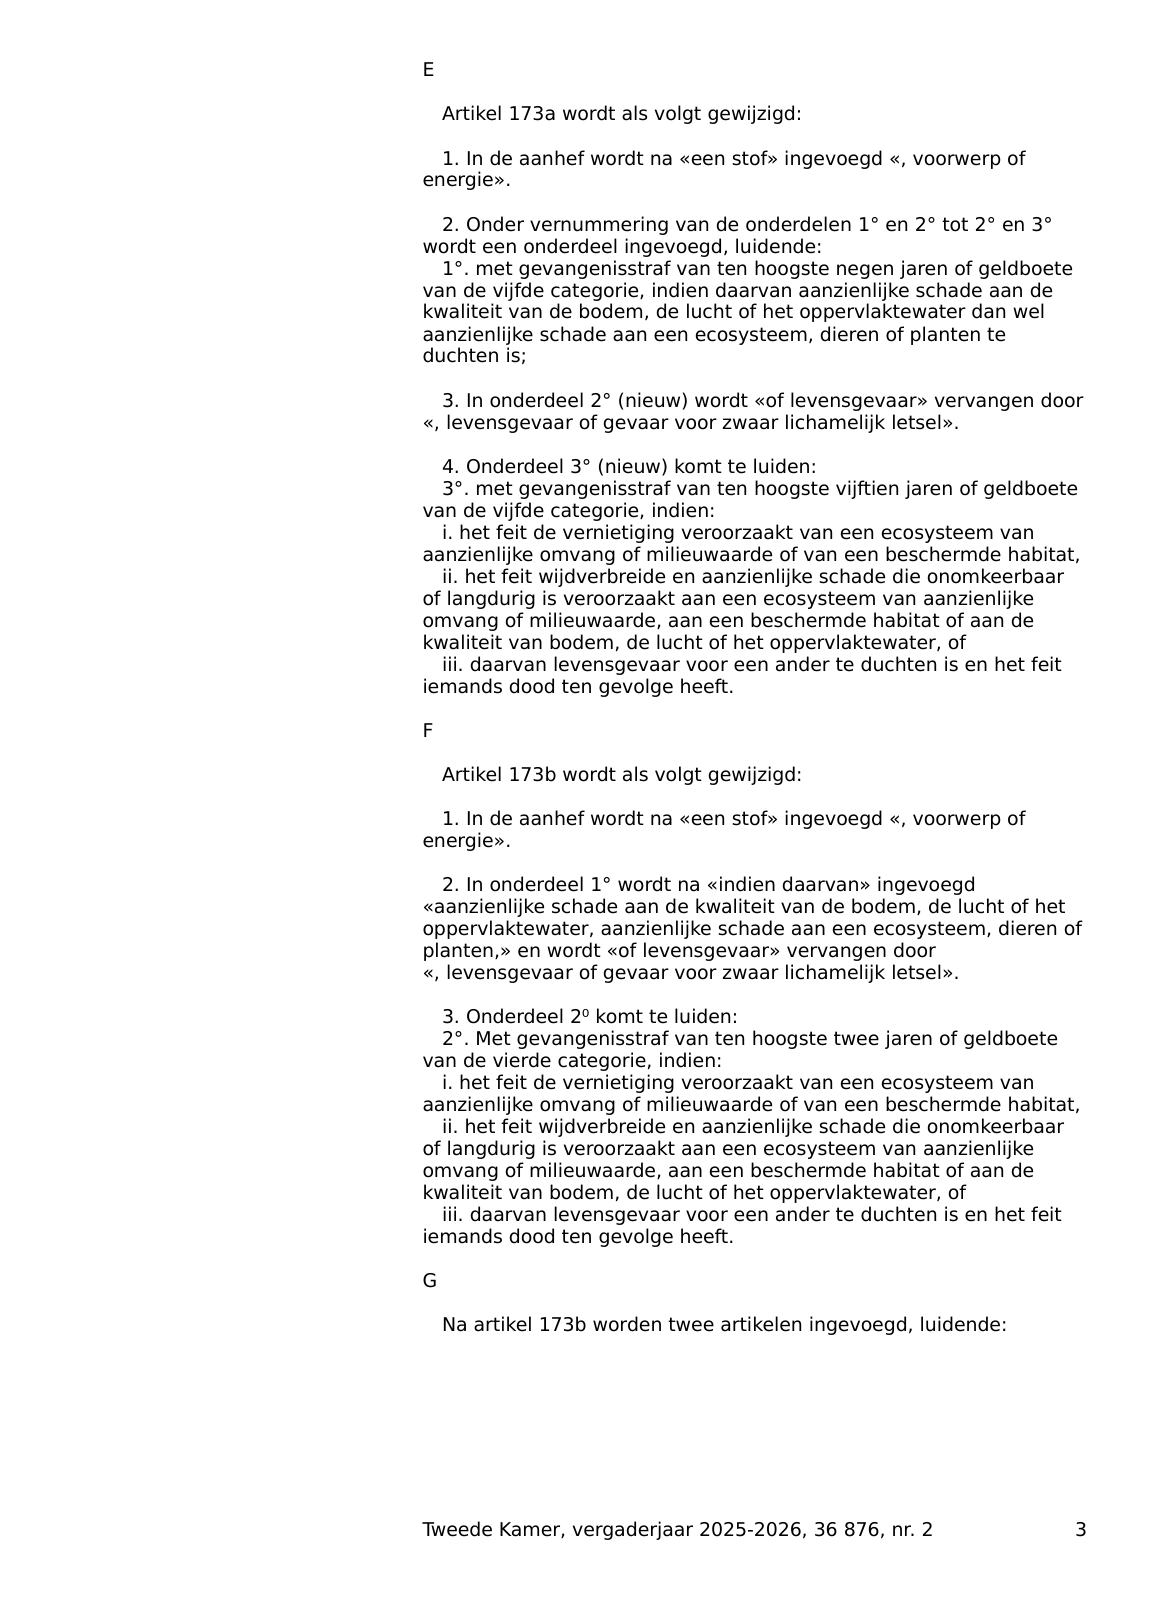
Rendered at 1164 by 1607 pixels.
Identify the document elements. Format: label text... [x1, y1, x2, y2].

text 3. Onderdeel 2⁰ komt te luiden: [422, 1006, 1087, 1028]
text 2. Onder vernummering van de onderdelen 1° en 2° tot 2° en 3° wordt een onderdeel ingevoegd, luidende: [422, 213, 1087, 257]
text F [422, 720, 1087, 742]
text Artikel 173a wordt als volgt gewijzigd: [422, 103, 1087, 125]
text iii. daarvan levensgevaar voor een ander te duchten is en het feit iemands dood ten gevolge heeft. [422, 1204, 1087, 1248]
text ii. het feit wijdverbreide en aanzienlijke schade die onomkeerbaar of langdurig is veroorzaakt aan een ecosysteem van aanzienlijke omvang of milieuwaarde, aan een beschermde habitat of aan de kwaliteit van bodem, de lucht of het oppervlaktewater, of [422, 1116, 1087, 1204]
text Na artikel 173b worden twee artikelen ingevoegd, luidende: [422, 1314, 1087, 1336]
text 3°. met gevangenisstraf van ten hoogste vijftien jaren of geldboete van de vijfde categorie, indien: [422, 478, 1087, 522]
text 1°. met gevangenisstraf van ten hoogste negen jaren of geldboete van de vijfde categorie, indien daarvan aanzienlijke schade aan de kwaliteit van de bodem, de lucht of het oppervlaktewater dan wel aanzienlijke schade aan een ecosysteem, dieren of planten te duchten is; [422, 257, 1087, 367]
text i. het feit de vernietiging veroorzaakt van een ecosysteem van aanzienlijke omvang of milieuwaarde of van een beschermde habitat, [422, 1072, 1087, 1116]
text G [422, 1270, 1087, 1292]
text Artikel 173b wordt als volgt gewijzigd: [422, 764, 1087, 786]
text iii. daarvan levensgevaar voor een ander te duchten is en het feit iemands dood ten gevolge heeft. [422, 653, 1087, 697]
text 1. In de aanhef wordt na «een stof» ingevoegd «, voorwerp of energie». [422, 808, 1087, 852]
text ii. het feit wijdverbreide en aanzienlijke schade die onomkeerbaar of langdurig is veroorzaakt aan een ecosysteem van aanzienlijke omvang of milieuwaarde, aan een beschermde habitat of aan de kwaliteit van bodem, de lucht of het oppervlaktewater, of [422, 566, 1087, 653]
text E [422, 59, 1087, 81]
text 3. In onderdeel 2° (nieuw) wordt «of levensgevaar» vervangen door «, levensgevaar of gevaar voor zwaar lichamelijk letsel». [422, 389, 1087, 433]
text 2. In onderdeel 1° wordt na «indien daarvan» ingevoegd «aanzienlijke schade aan de kwaliteit van de bodem, de lucht of het oppervlaktewater, aanzienlijke schade aan een ecosysteem, dieren of planten,» en wordt «of levensgevaar» vervangen door «, levensgevaar of gevaar voor zwaar lichamelijk letsel». [422, 874, 1087, 984]
text 4. Onderdeel 3° (nieuw) komt te luiden: [422, 456, 1087, 478]
text 1. In de aanhef wordt na «een stof» ingevoegd «, voorwerp of energie». [422, 147, 1087, 191]
text i. het feit de vernietiging veroorzaakt van een ecosysteem van aanzienlijke omvang of milieuwaarde of van een beschermde habitat, [422, 522, 1087, 566]
text 2°. Met gevangenisstraf van ten hoogste twee jaren of geldboete van de vierde categorie, indien: [422, 1028, 1087, 1072]
